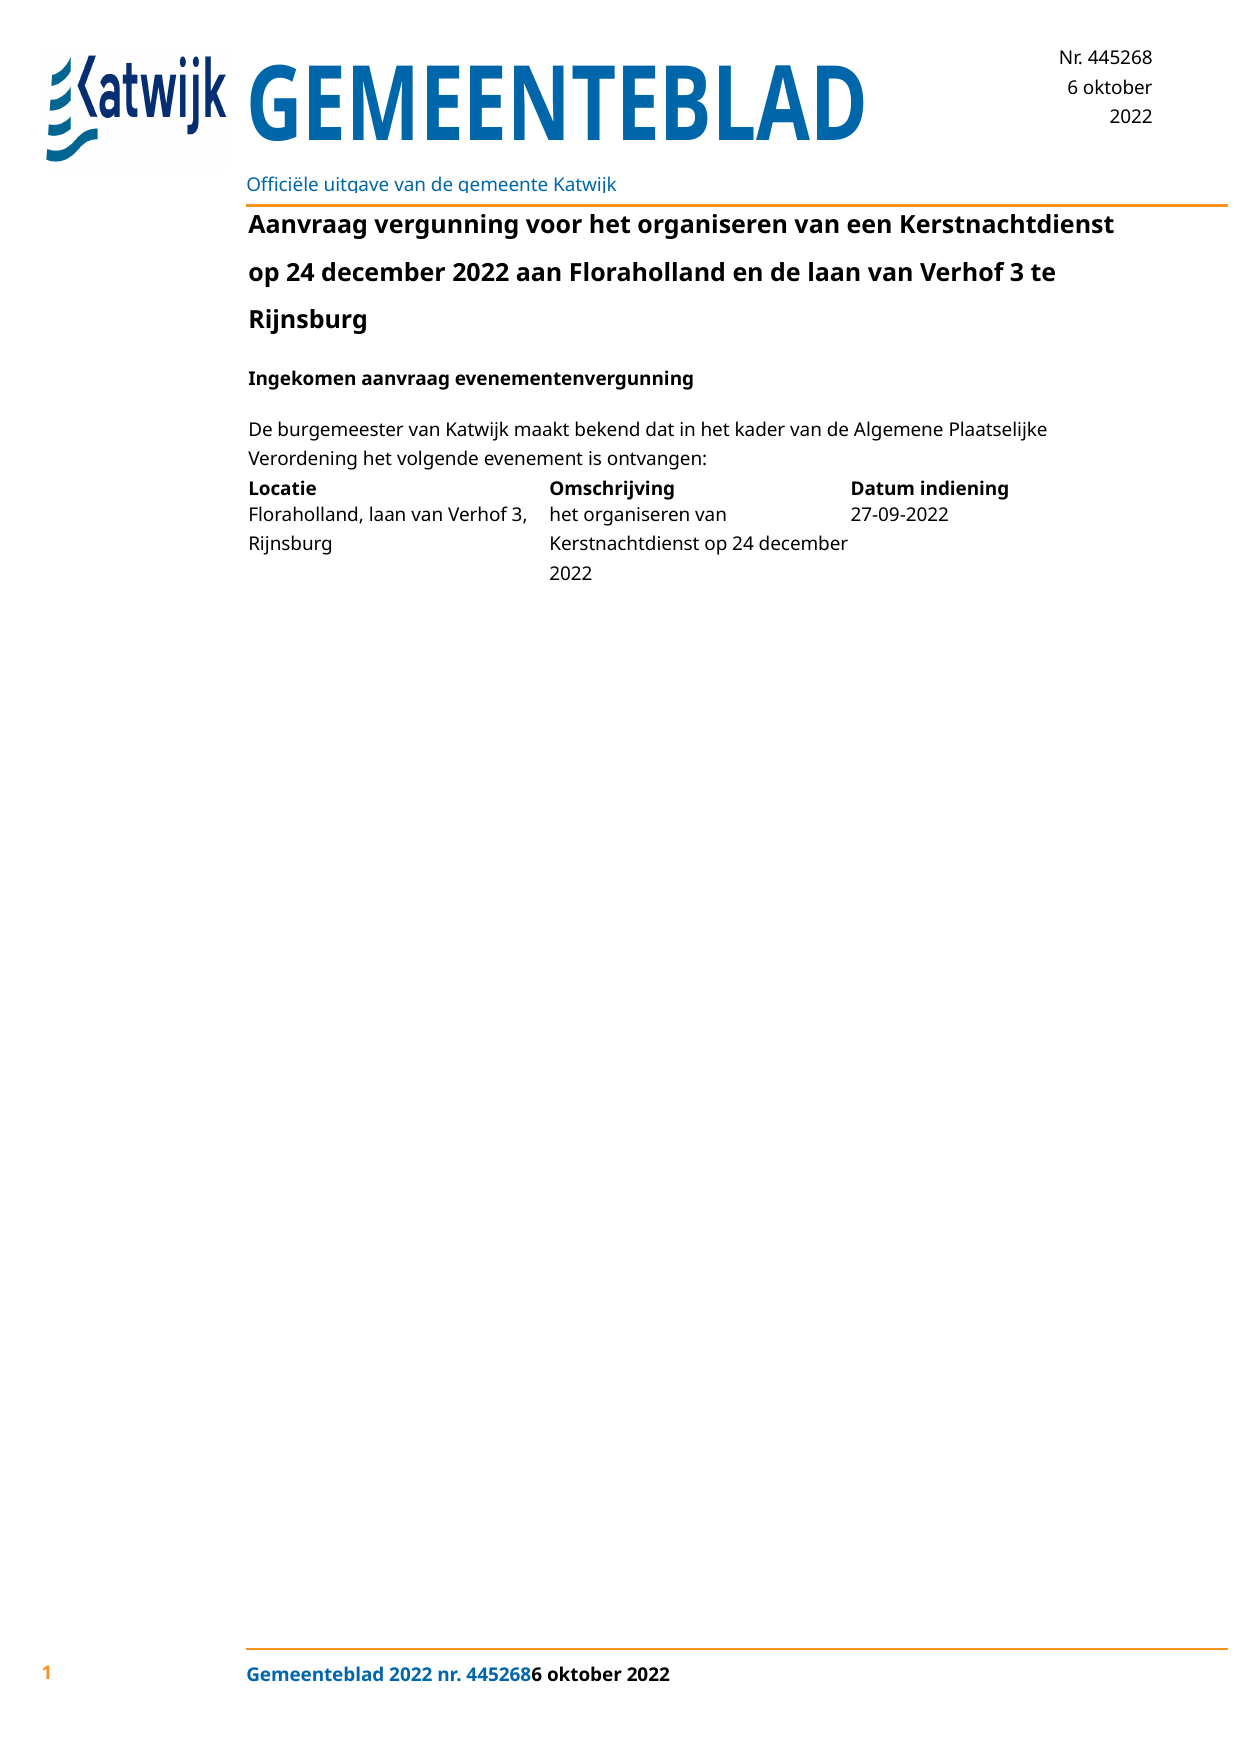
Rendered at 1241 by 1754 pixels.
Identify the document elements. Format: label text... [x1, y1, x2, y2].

table_header Locatie [248, 475, 549, 501]
table_cell het organiseren van Kerstnachtdienst op 24 december 2022 [549, 501, 850, 586]
table_cell 27-09-2022 [850, 501, 1152, 586]
text De burgemeester van Katwijk maakt bekend dat in het kader van de Algemene Plaatselijke Verordening het volgende evenement is ontvangen: [248, 416, 1152, 471]
text Aanvraag vergunning voor het organiseren van een Kerstnachtdienst op 24 december 2022 aan Floraholland en de laan van Verhof 3 te Rijnsburg [248, 207, 1152, 336]
table_cell Floraholland, laan van Verhof 3, Rijnsburg [248, 501, 549, 586]
picture [41, 47, 231, 172]
table_header Omschrijving [549, 475, 850, 501]
table_header Datum indiening [850, 475, 1152, 501]
text Ingekomen aanvraag evenementenvergunning [248, 366, 1152, 391]
